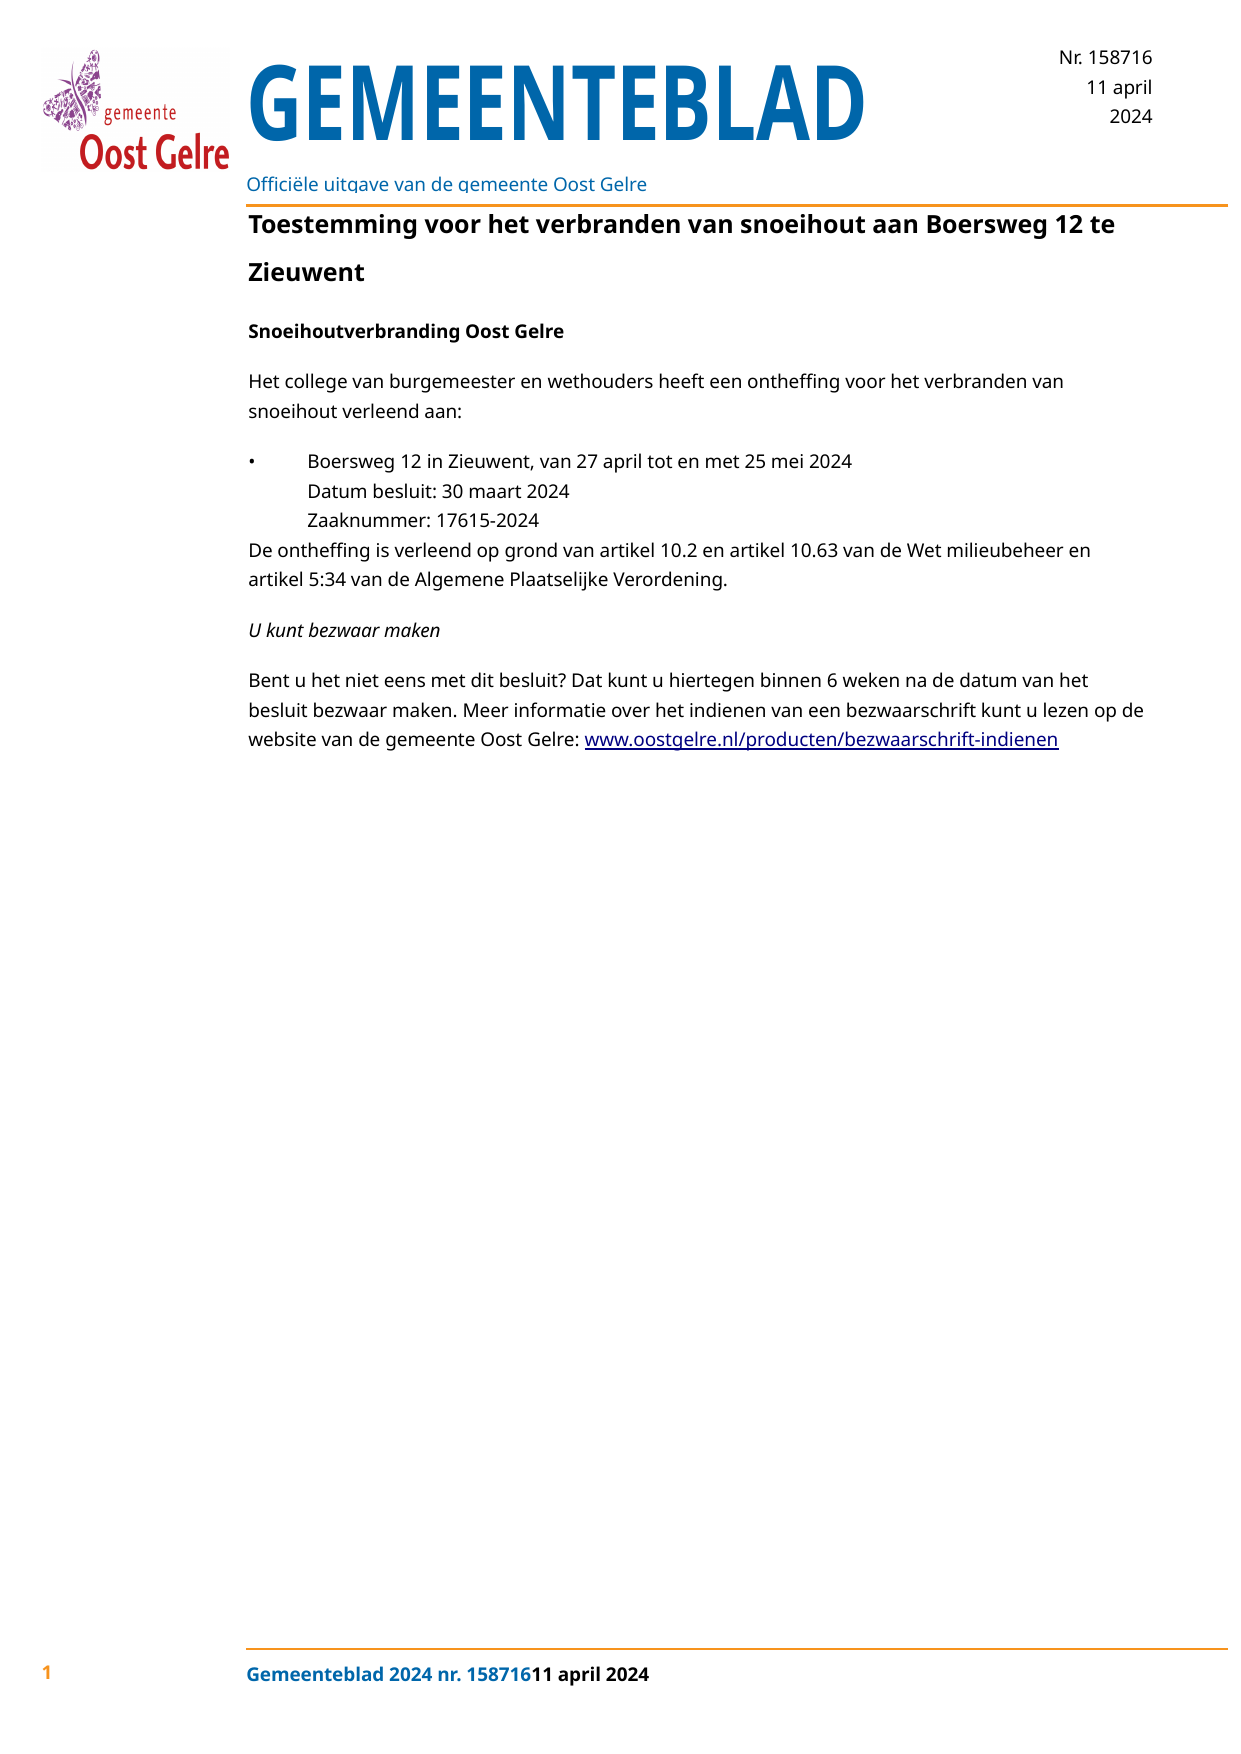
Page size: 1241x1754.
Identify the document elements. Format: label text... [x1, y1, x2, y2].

text U kunt bezwaar maken [248, 617, 1152, 643]
text Toestemming voor het verbranden van snoeihout aan Boersweg 12 te Zieuwent [248, 207, 1152, 288]
text Het college van burgemeester en wethouders heeft een ontheffing voor het verbranden van snoeihout verleend aan: [248, 368, 1152, 424]
list Datum besluit: 30 maart 2024 [248, 478, 1152, 504]
picture [41, 47, 231, 172]
text Bent u het niet eens met dit besluit? Dat kunt u hiertegen binnen 6 weken na de datum van het besluit bezwaar maken. Meer informatie over het indienen van een bezwaarschrift kunt u lezen op de website van de gemeente Oost Gelre: www.oostgelre.nl/producten/bezwaarschrift-indienen [248, 667, 1152, 752]
list Boersweg 12 in Zieuwent, van 27 april tot en met 25 mei 2024 [248, 448, 1152, 474]
text Snoeihoutverbranding Oost Gelre [248, 318, 1152, 344]
text De ontheffing is verleend op grond van artikel 10.2 en artikel 10.63 van de Wet milieubeheer en artikel 5:34 van de Algemene Plaatselijke Verordening. [248, 537, 1152, 592]
list Zaaknummer: 17615-2024 [248, 507, 1152, 533]
